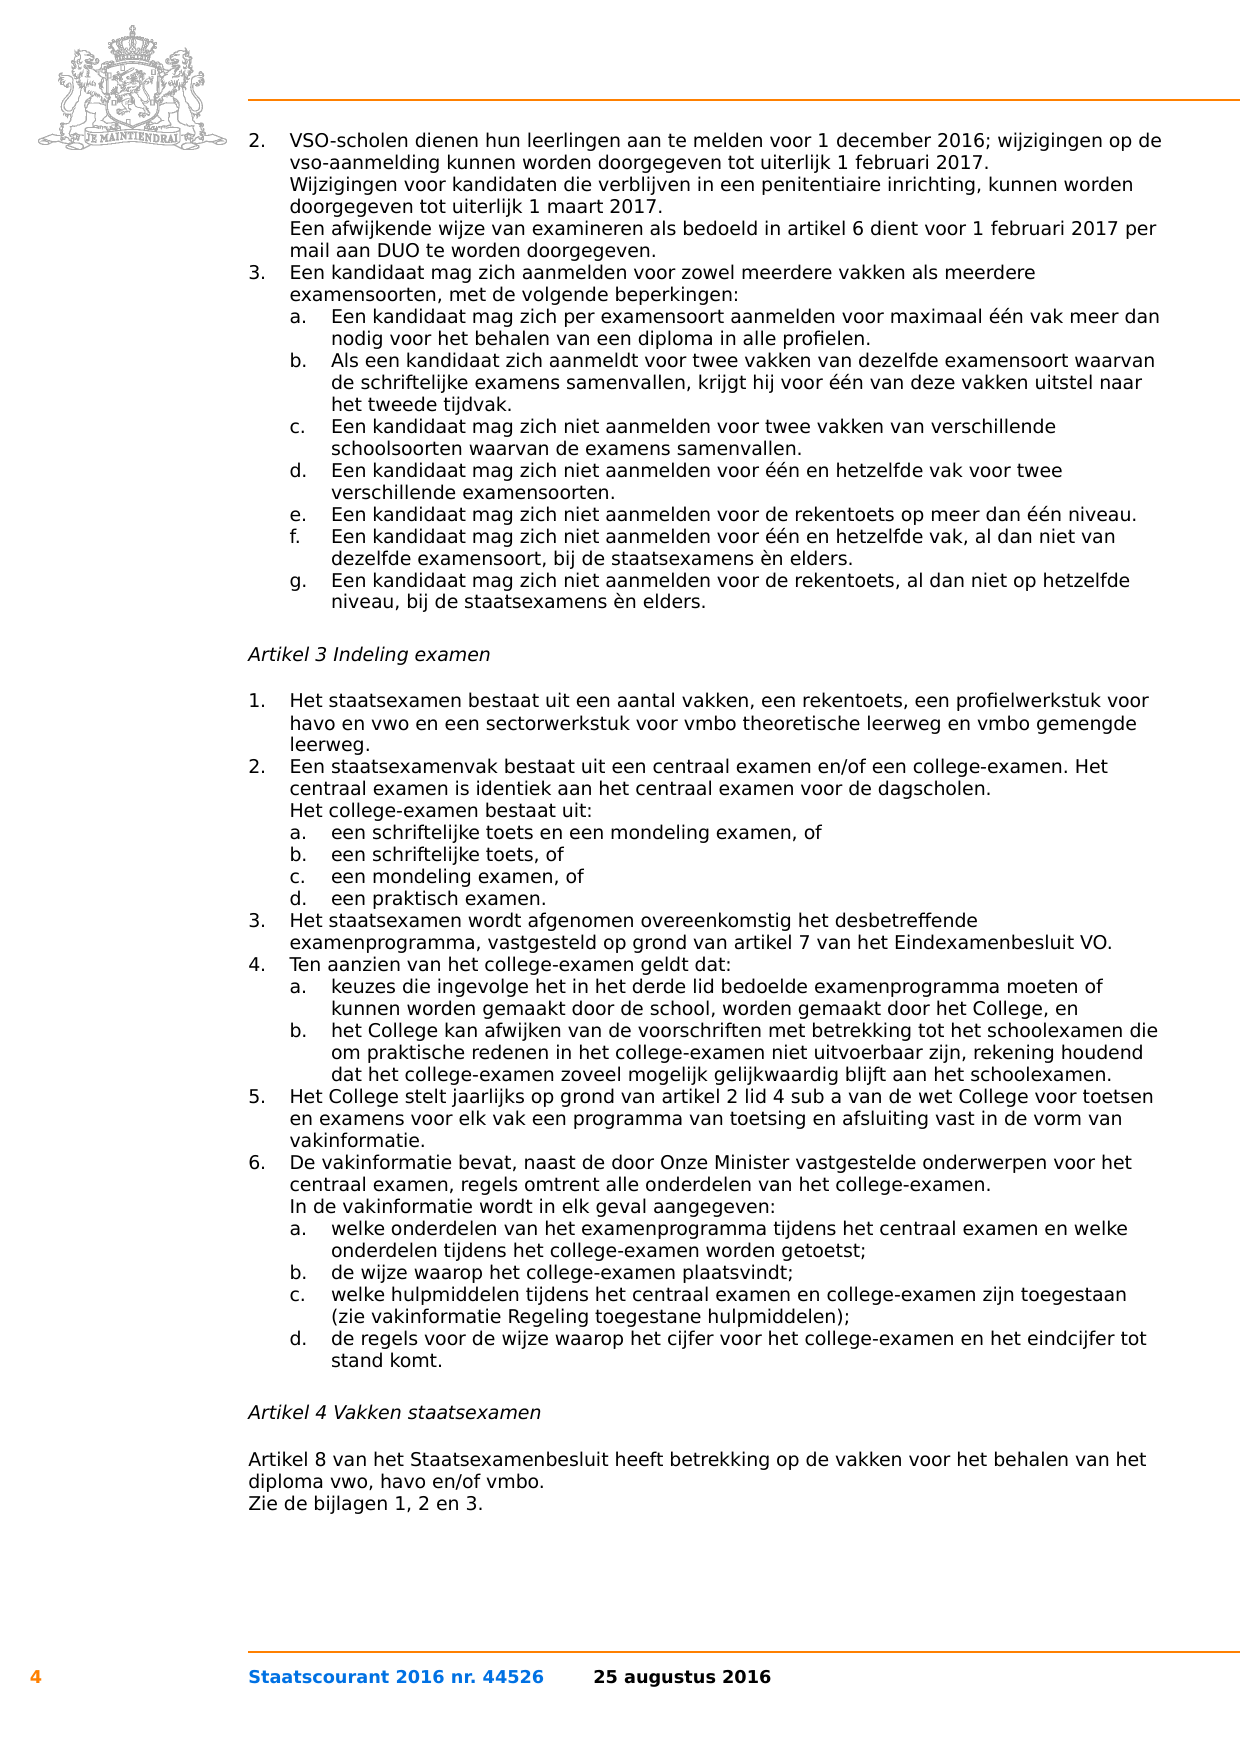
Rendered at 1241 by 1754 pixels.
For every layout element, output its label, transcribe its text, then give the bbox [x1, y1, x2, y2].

text a. een schriftelijke toets en een mondeling examen, of [289, 822, 1163, 844]
text c. een mondeling examen, of [289, 866, 1163, 888]
text d. Een kandidaat mag zich niet aanmelden voor één en hetzelfde vak voor twee verschillende examensoorten. [289, 459, 1163, 503]
text Wijzigingen voor kandidaten die verblijven in een penitentiaire inrichting, kunnen worden doorgegeven tot uiterlijk 1 maart 2017. [289, 174, 1163, 218]
subtitle Artikel 3 Indeling examen [248, 643, 1163, 665]
text 2. VSO-scholen dienen hun leerlingen aan te melden voor 1 december 2016; wijzigingen op de vso-aanmelding kunnen worden doorgegeven tot uiterlijk 1 februari 2017. [248, 130, 1163, 174]
text d. een praktisch examen. [289, 888, 1163, 910]
text In de vakinformatie wordt in elk geval aangegeven: [289, 1196, 1163, 1218]
text 1. Het staatsexamen bestaat uit een aantal vakken, een rekentoets, een profielwerkstuk voor havo en vwo en een sectorwerkstuk voor vmbo theoretische leerweg en vmbo gemengde leerweg. [248, 690, 1163, 756]
text d. de regels voor de wijze waarop het cijfer voor het college-examen en het eindcijfer tot stand komt. [289, 1328, 1163, 1372]
text f. Een kandidaat mag zich niet aanmelden voor één en hetzelfde vak, al dan niet van dezelfde examensoort, bij de staatsexamens èn elders. [289, 526, 1163, 569]
text a. welke onderdelen van het examenprogramma tijdens het centraal examen en welke onderdelen tijdens het college-examen worden getoetst; [289, 1218, 1163, 1262]
text c. welke hulpmiddelen tijdens het centraal examen en college-examen zijn toegestaan (zie vakinformatie Regeling toegestane hulpmiddelen); [289, 1284, 1163, 1328]
subtitle Artikel 4 Vakken staatsexamen [248, 1402, 1163, 1424]
text b. de wijze waarop het college-examen plaatsvindt; [289, 1262, 1163, 1284]
text e. Een kandidaat mag zich niet aanmelden voor de rekentoets op meer dan één niveau. [289, 503, 1163, 526]
text c. Een kandidaat mag zich niet aanmelden voor twee vakken van verschillende schoolsoorten waarvan de examens samenvallen. [289, 416, 1163, 459]
text Het college-examen bestaat uit: [289, 800, 1163, 822]
text 3. Het staatsexamen wordt afgenomen overeenkomstig het desbetreffende examenprogramma, vastgesteld op grond van artikel 7 van het Eindexamenbesluit VO. [248, 910, 1163, 954]
text a. Een kandidaat mag zich per examensoort aanmelden voor maximaal één vak meer dan nodig voor het behalen van een diploma in alle profielen. [289, 306, 1163, 350]
text Zie de bijlagen 1, 2 en 3. [248, 1493, 1163, 1515]
text 3. Een kandidaat mag zich aanmelden voor zowel meerdere vakken als meerdere examensoorten, met de volgende beperkingen: [248, 262, 1163, 306]
text Artikel 8 van het Staatsexamenbesluit heeft betrekking op de vakken voor het behalen van het diploma vwo, havo en/of vmbo. [248, 1449, 1163, 1493]
picture [38, 25, 227, 150]
text b. een schriftelijke toets, of [289, 844, 1163, 866]
text g. Een kandidaat mag zich niet aanmelden voor de rekentoets, al dan niet op hetzelfde niveau, bij de staatsexamens èn elders. [289, 569, 1163, 613]
text b. het College kan afwijken van de voorschriften met betrekking tot het schoolexamen die om praktische redenen in het college-examen niet uitvoerbaar zijn, rekening houdend dat het college-examen zoveel mogelijk gelijkwaardig blijft aan het schoolexamen. [289, 1020, 1163, 1086]
text a. keuzes die ingevolge het in het derde lid bedoelde examenprogramma moeten of kunnen worden gemaakt door de school, worden gemaakt door het College, en [289, 976, 1163, 1020]
text 2. Een staatsexamenvak bestaat uit een centraal examen en/of een college-examen. Het centraal examen is identiek aan het centraal examen voor de dagscholen. [248, 756, 1163, 800]
text Een afwijkende wijze van examineren als bedoeld in artikel 6 dient voor 1 februari 2017 per mail aan DUO te worden doorgegeven. [289, 218, 1163, 262]
text 4. Ten aanzien van het college-examen geldt dat: [248, 954, 1163, 976]
text 5. Het College stelt jaarlijks op grond van artikel 2 lid 4 sub a van de wet College voor toetsen en examens voor elk vak een programma van toetsing en afsluiting vast in de vorm van vakinformatie. [248, 1086, 1163, 1152]
text b. Als een kandidaat zich aanmeldt voor twee vakken van dezelfde examensoort waarvan de schriftelijke examens samenvallen, krijgt hij voor één van deze vakken uitstel naar het tweede tijdvak. [289, 350, 1163, 416]
text 6. De vakinformatie bevat, naast de door Onze Minister vastgestelde onderwerpen voor het centraal examen, regels omtrent alle onderdelen van het college-examen. [248, 1152, 1163, 1196]
